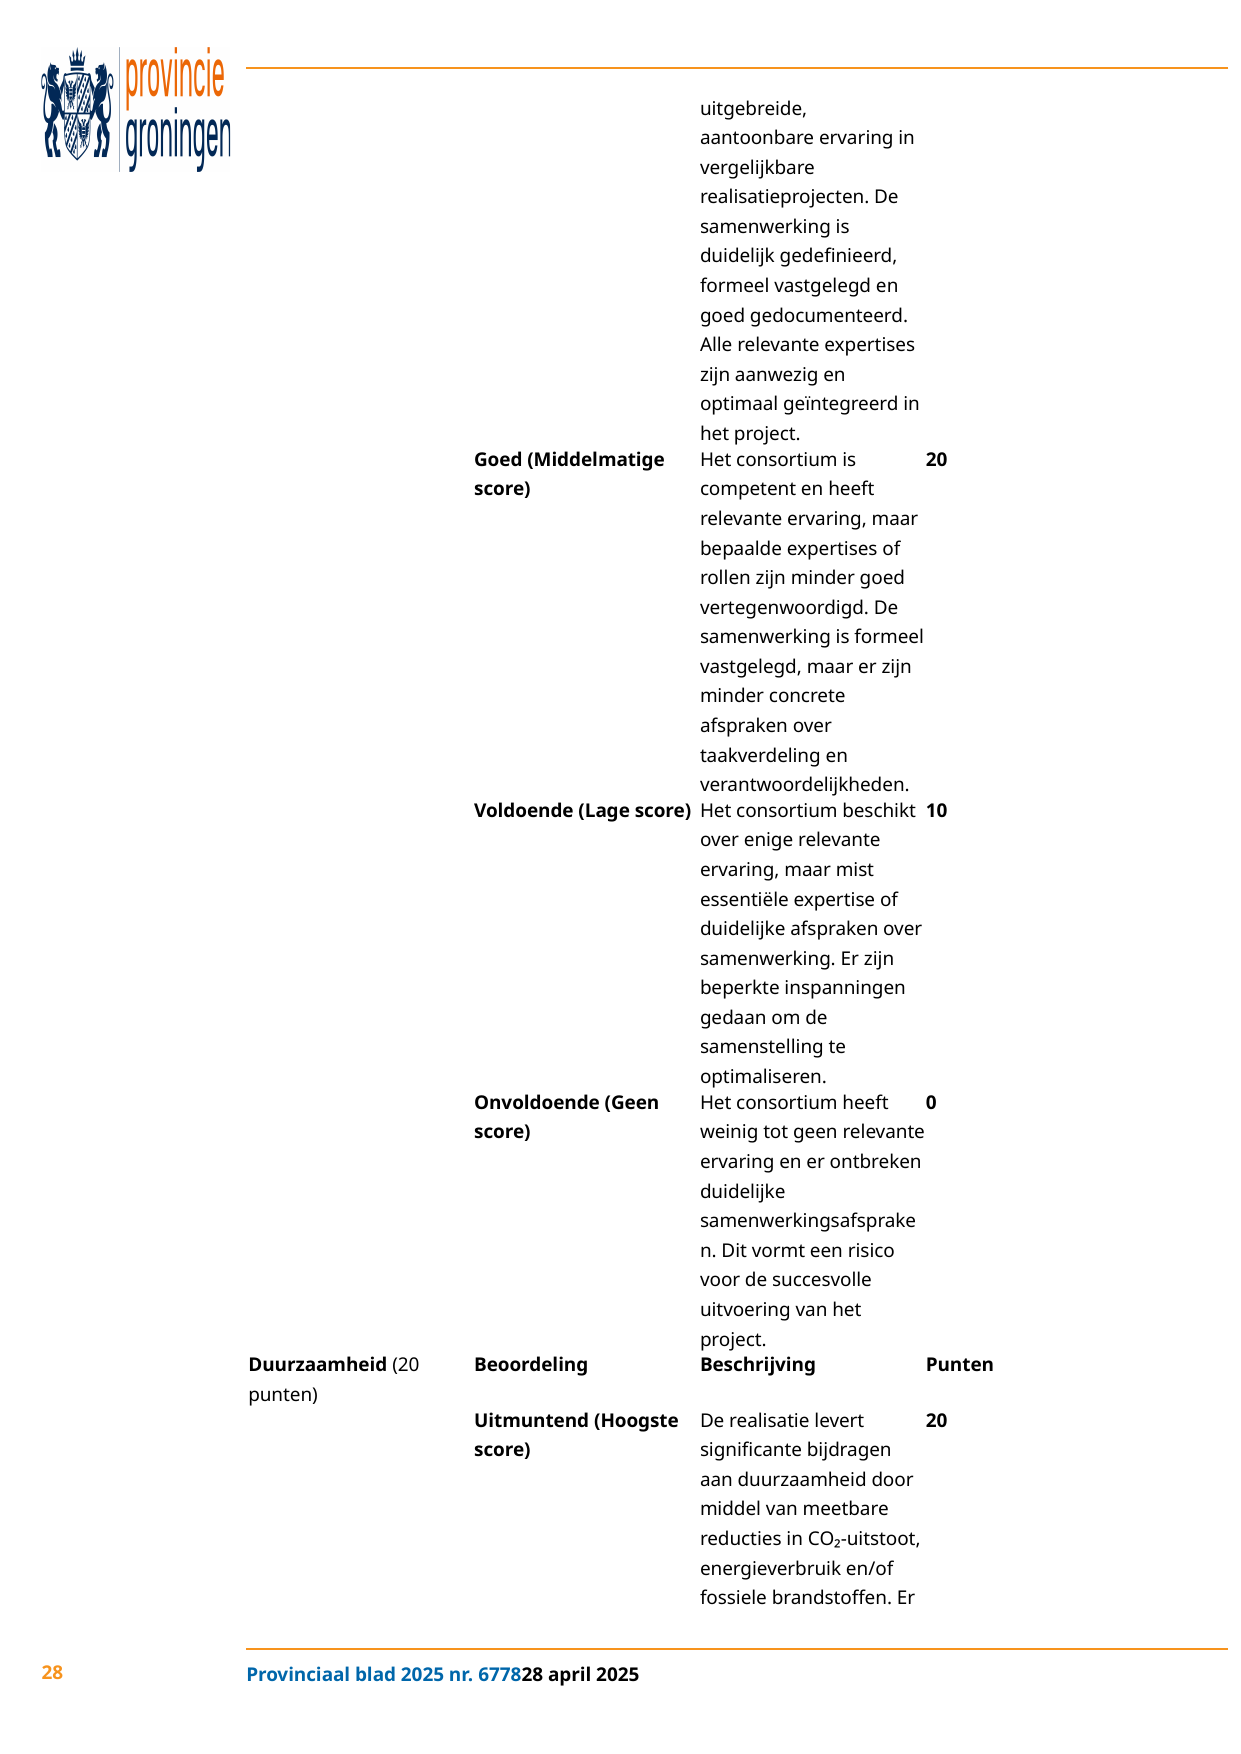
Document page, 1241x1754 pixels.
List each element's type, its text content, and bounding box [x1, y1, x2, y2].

table_cell [248, 1089, 474, 1351]
table_cell Onvoldoende (Geen score) [474, 1089, 700, 1351]
table_cell Uitmuntend (Hoogste score) [474, 1407, 700, 1610]
table_cell Beschrijving [700, 1351, 926, 1407]
table_cell Het consortium beschikt over enige relevante ervaring, maar mist essentiële expertise of duidelijke afspraken over samenwerking. Er zijn beperkte inspanningen gedaan om de samenstelling te optimaliseren. [700, 797, 926, 1089]
table_cell [248, 797, 474, 1089]
table_cell Het consortium is competent en heeft relevante ervaring, maar bepaalde expertises of rollen zijn minder goed vertegenwoordigd. De samenwerking is formeel vastgelegd, maar er zijn minder concrete afspraken over taakverdeling en verantwoordelijkheden. [700, 446, 926, 797]
table_cell Voldoende (Lage score) [474, 797, 700, 1089]
table_cell 20 [926, 446, 1152, 797]
table_cell Beoordeling [474, 1351, 700, 1407]
table_cell 0 [926, 1089, 1152, 1351]
table_cell [248, 95, 474, 446]
table_cell [248, 1407, 474, 1610]
table_cell [248, 446, 474, 797]
picture [41, 47, 231, 172]
table_cell uitgebreide, aantoonbare ervaring in vergelijkbare realisatieprojecten. De samenwerking is duidelijk gedefinieerd, formeel vastgelegd en goed gedocumenteerd. Alle relevante expertises zijn aanwezig en optimaal geïntegreerd in het project. [700, 95, 926, 446]
table_cell De realisatie levert significante bijdragen aan duurzaamheid door middel van meetbare reducties in CO₂-uitstoot, energieverbruik en/of fossiele brandstoffen. Er [700, 1407, 926, 1610]
table_cell [926, 95, 1152, 446]
table_cell [474, 95, 700, 446]
table_cell Duurzaamheid (20 punten) [248, 1351, 474, 1407]
table_cell 10 [926, 797, 1152, 1089]
table_cell Punten [926, 1351, 1152, 1407]
table_cell Het consortium heeft weinig tot geen relevante ervaring en er ontbreken duidelijke samenwerkingsafspraken. Dit vormt een risico voor de succesvolle uitvoering van het project. [700, 1089, 926, 1351]
table_cell Goed (Middelmatige score) [474, 446, 700, 797]
table_cell 20 [926, 1407, 1152, 1610]
